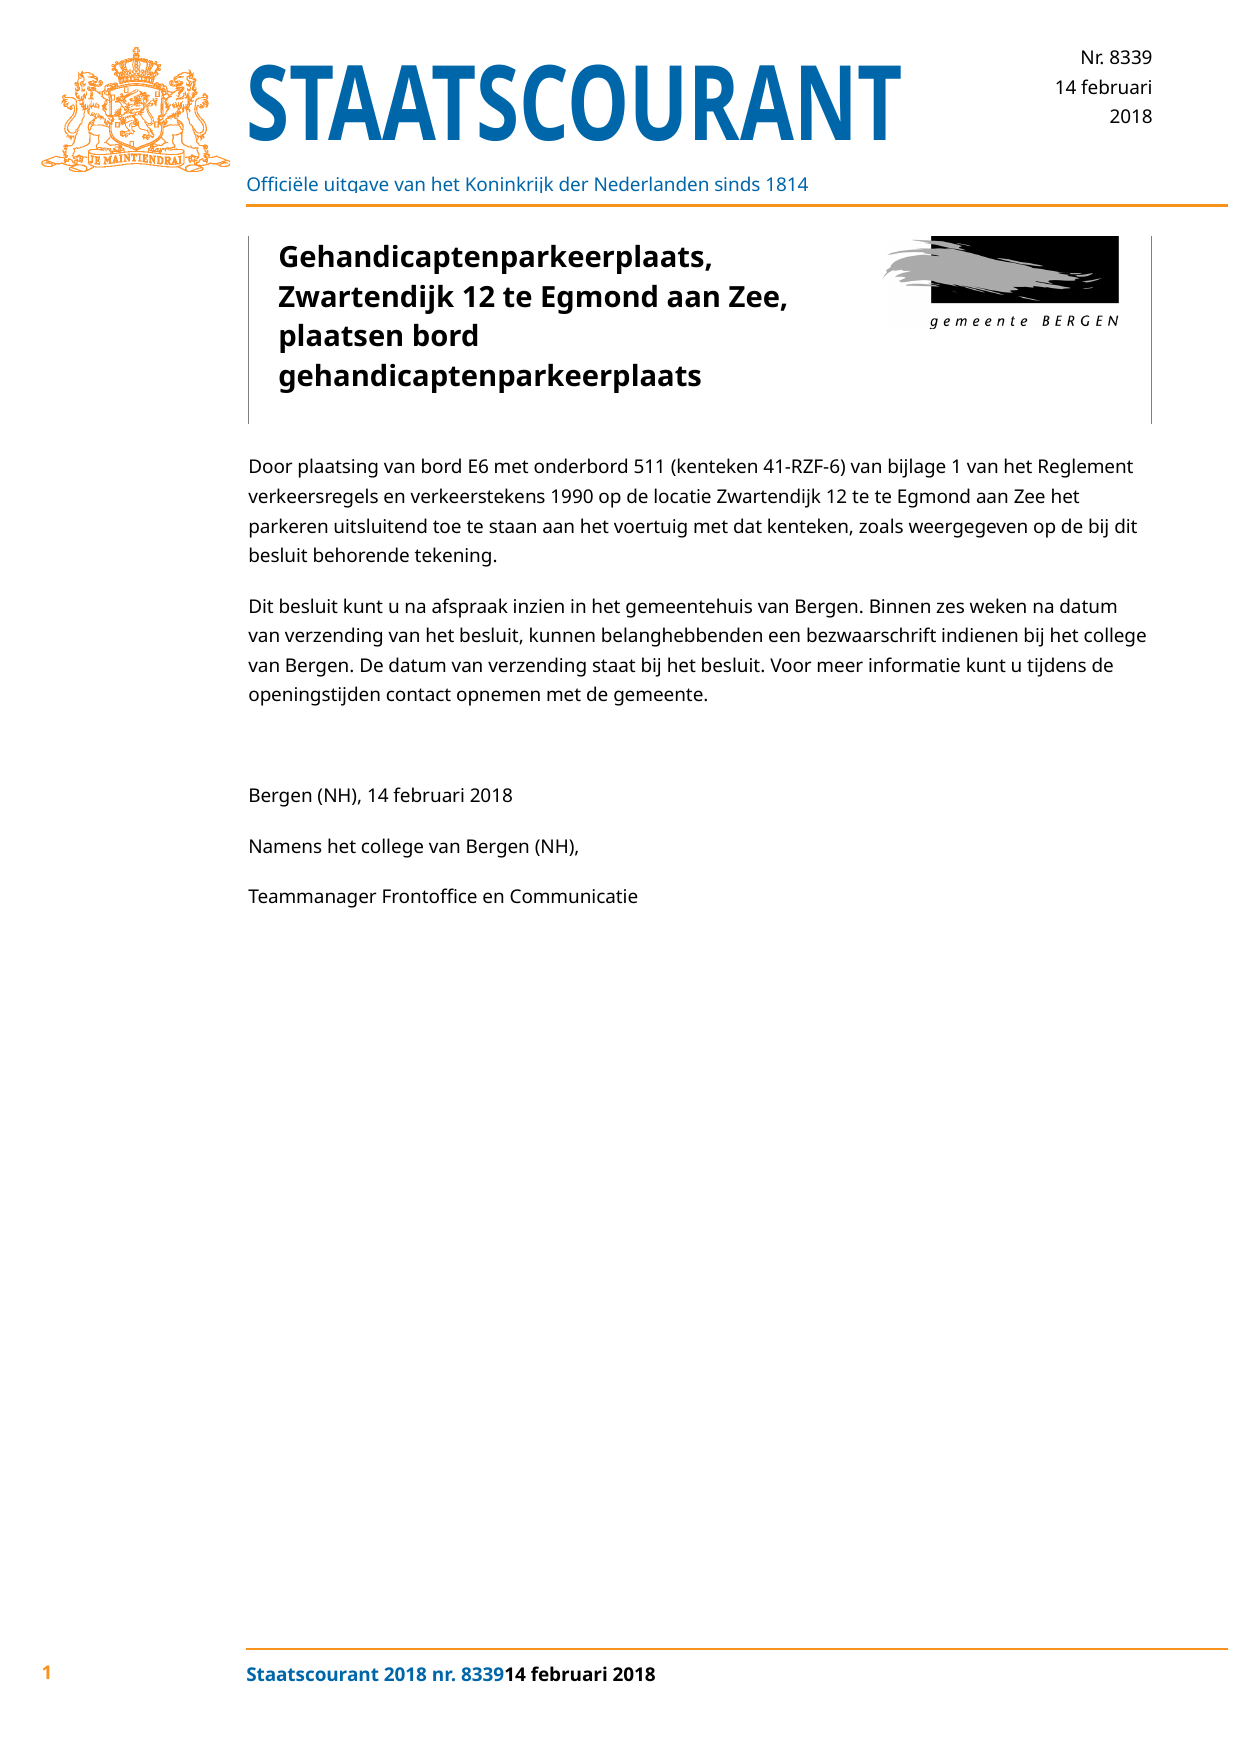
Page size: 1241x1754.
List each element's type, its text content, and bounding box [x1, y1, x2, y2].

text Namens het college van Bergen (NH), [248, 833, 1152, 858]
table_header Gehandicaptenparkeerplaats, Zwartendijk 12 te Egmond aan Zee, plaatsen bord gehandicaptenparkeerplaats [249, 236, 850, 424]
text Bergen (NH), 14 februari 2018 [248, 782, 1152, 808]
text Dit besluit kunt u na afspraak inzien in het gemeentehuis van Bergen. Binnen zes weken na datum van verzending van het besluit, kunnen belanghebbenden een bezwaarschrift indienen bij het college van Bergen. De datum van verzending staat bij het besluit. Voor meer informatie kunt u tijdens de openingstijden contact opnemen met de gemeente. [248, 593, 1152, 707]
picture [41, 47, 231, 172]
table_header [850, 236, 1151, 424]
text Teammanager Frontoffice en Communicatie [248, 883, 1152, 909]
picture [882, 236, 1119, 329]
text Door plaatsing van bord E6 met onderbord 511 (kenteken 41-RZF-6) van bijlage 1 van het Reglement verkeersregels en verkeerstekens 1990 op de locatie Zwartendijk 12 te te Egmond aan Zee het parkeren uitsluitend toe te staan aan het voertuig met dat kenteken, zoals weergegeven op de bij dit besluit behorende tekening. [248, 454, 1152, 568]
